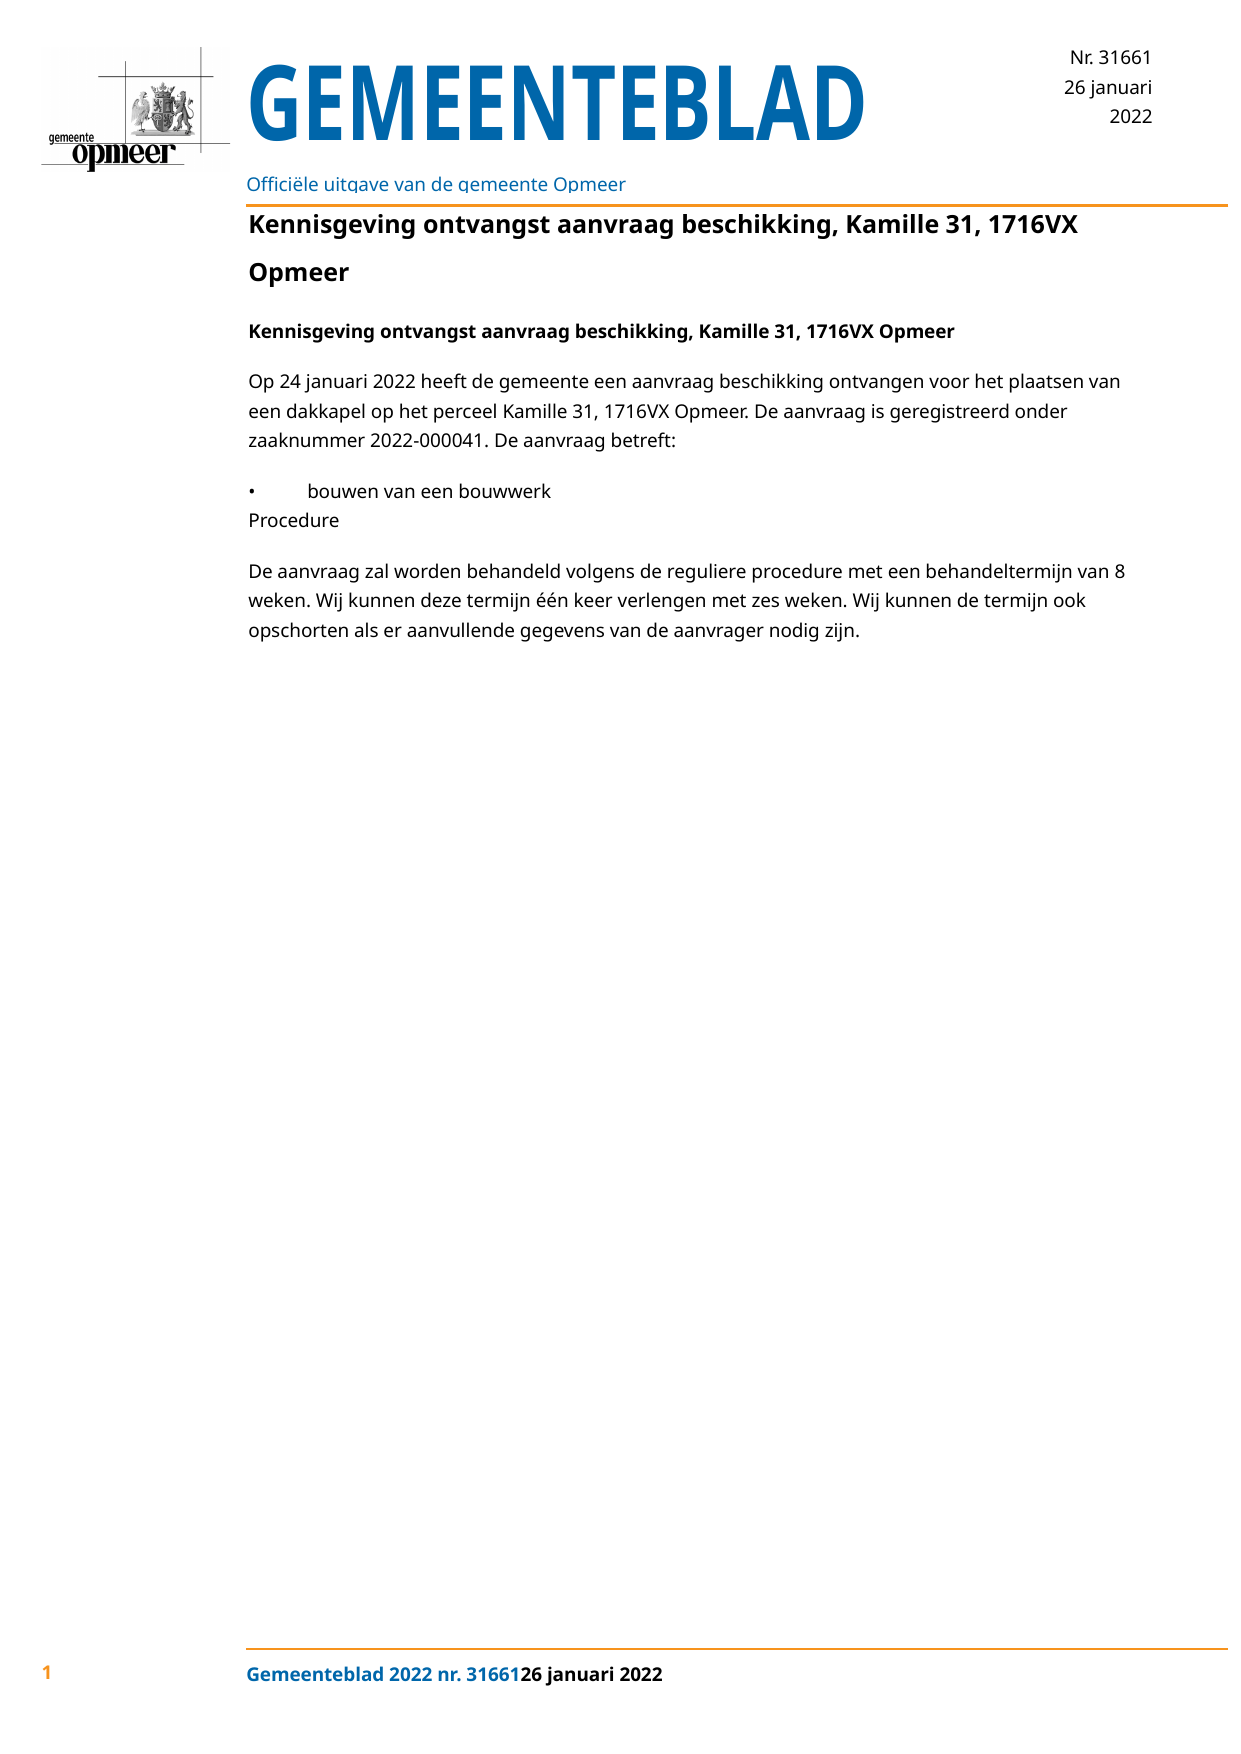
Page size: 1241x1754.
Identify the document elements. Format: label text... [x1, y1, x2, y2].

text De aanvraag zal worden behandeld volgens de reguliere procedure met een behandeltermijn van 8 weken. Wij kunnen deze termijn één keer verlengen met zes weken. Wij kunnen de termijn ook opschorten als er aanvullende gegevens van de aanvrager nodig zijn. [248, 558, 1152, 643]
text Kennisgeving ontvangst aanvraag beschikking, Kamille 31, 1716VX Opmeer [248, 207, 1152, 288]
text Op 24 januari 2022 heeft de gemeente een aanvraag beschikking ontvangen voor het plaatsen van een dakkapel op het perceel Kamille 31, 1716VX Opmeer. De aanvraag is geregistreerd onder zaaknummer 2022-000041. De aanvraag betreft: [248, 368, 1152, 453]
text Procedure [248, 507, 1152, 533]
text Kennisgeving ontvangst aanvraag beschikking, Kamille 31, 1716VX Opmeer [248, 318, 1152, 344]
picture [41, 47, 231, 172]
list bouwen van een bouwwerk [248, 478, 1152, 504]
